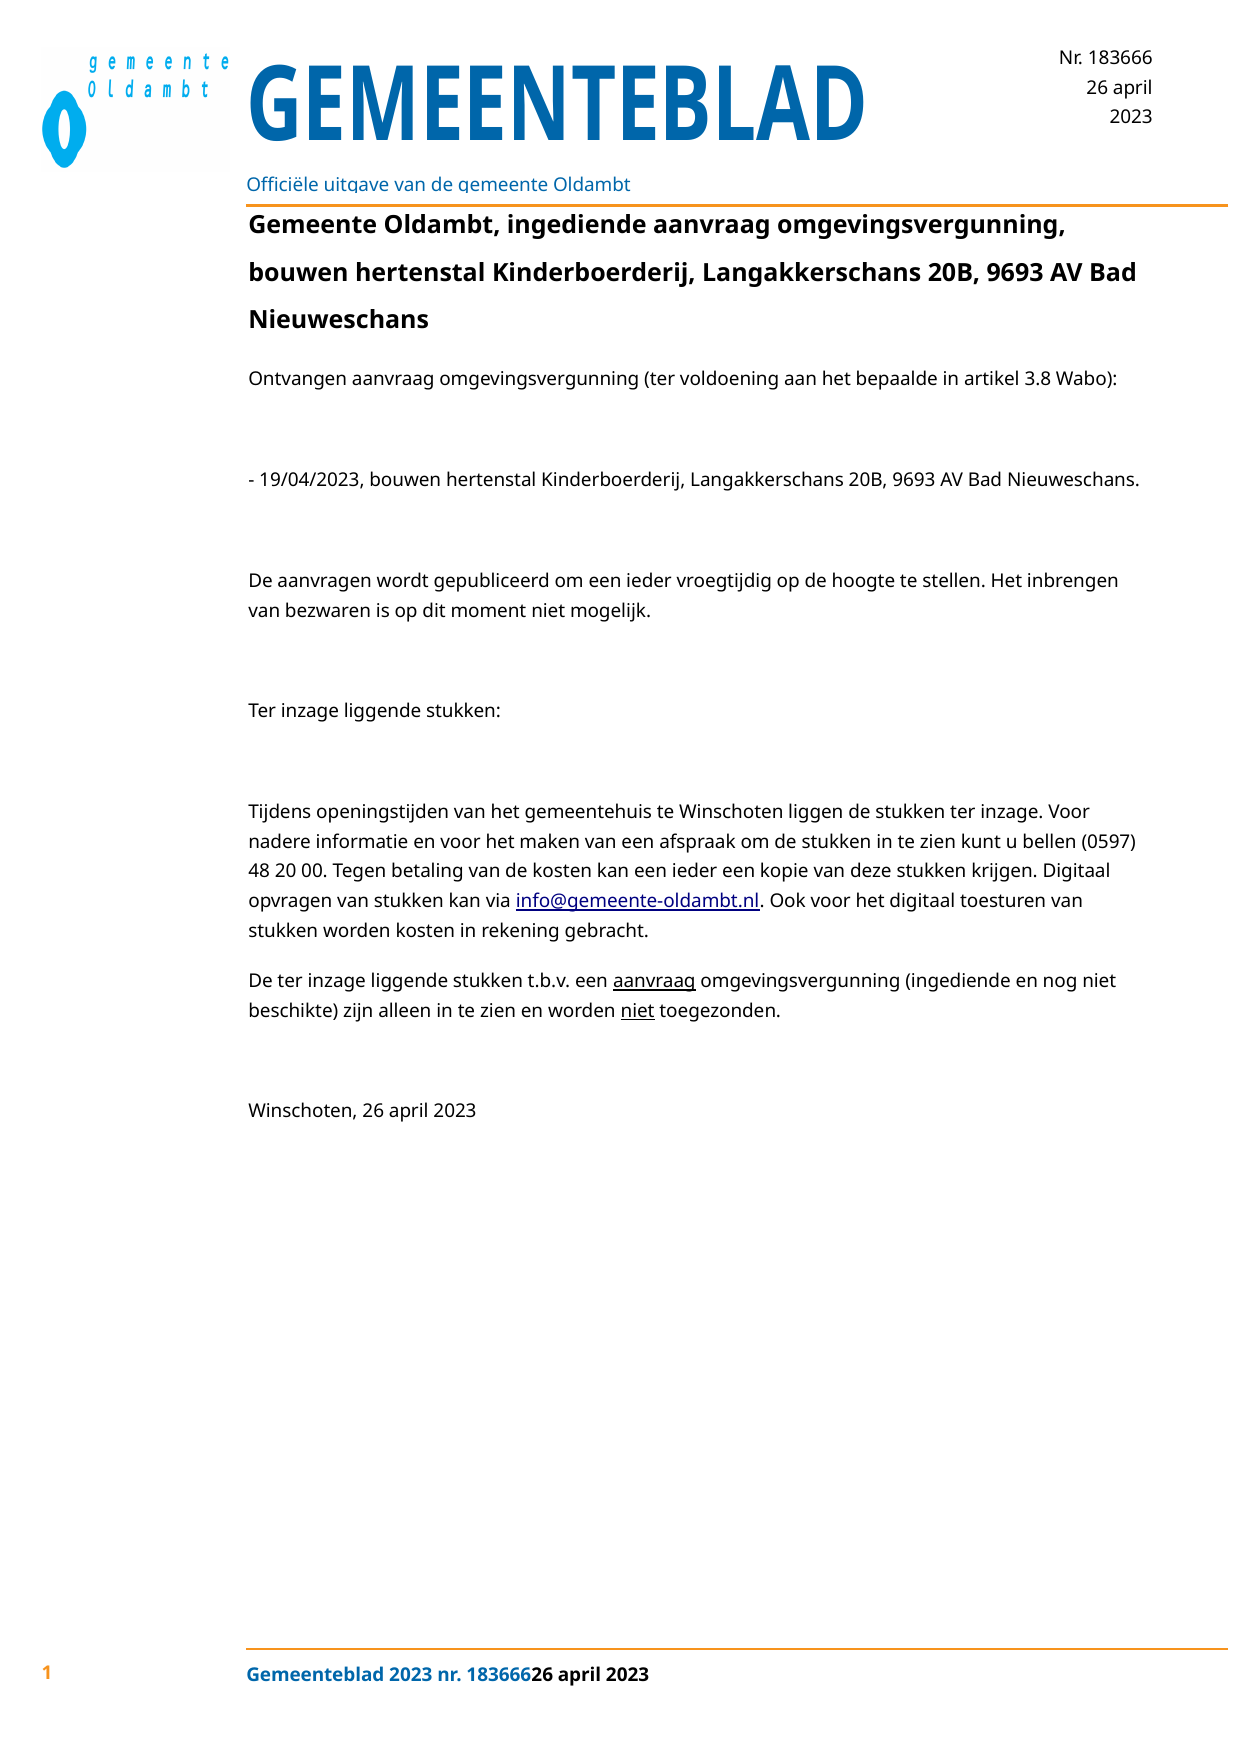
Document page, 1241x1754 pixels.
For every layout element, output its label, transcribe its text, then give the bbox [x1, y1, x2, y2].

text - 19/04/2023, bouwen hertenstal Kinderboerderij, Langakkerschans 20B, 9693 AV Bad Nieuweschans. [248, 466, 1152, 492]
text De ter inzage liggende stukken t.b.v. een aanvraag omgevingsvergunning (ingediende en nog niet beschikte) zijn alleen in te zien en worden niet toegezonden. [248, 967, 1152, 1022]
text Ontvangen aanvraag omgevingsvergunning (ter voldoening aan het bepaalde in artikel 3.8 Wabo): [248, 366, 1152, 391]
text De aanvragen wordt gepubliceerd om een ieder vroegtijdig op de hoogte te stellen. Het inbrengen van bezwaren is op dit moment niet mogelijk. [248, 567, 1152, 622]
text Gemeente Oldambt, ingediende aanvraag omgevingsvergunning, bouwen hertenstal Kinderboerderij, Langakkerschans 20B, 9693 AV Bad Nieuweschans [248, 207, 1152, 336]
picture [41, 47, 231, 172]
text Ter inzage liggende stukken: [248, 698, 1152, 723]
text Tijdens openingstijden van het gemeentehuis te Winschoten liggen de stukken ter inzage. Voor nadere informatie en voor het maken van een afspraak om de stukken in te zien kunt u bellen (0597) 48 20 00. Tegen betaling van de kosten kan een ieder een kopie van deze stukken krijgen. Digitaal opvragen van stukken kan via info@gemeente-oldambt.nl. Ook voor het digitaal toesturen van stukken worden kosten in rekening gebracht. [248, 798, 1152, 942]
text Winschoten, 26 april 2023 [248, 1098, 1152, 1123]
